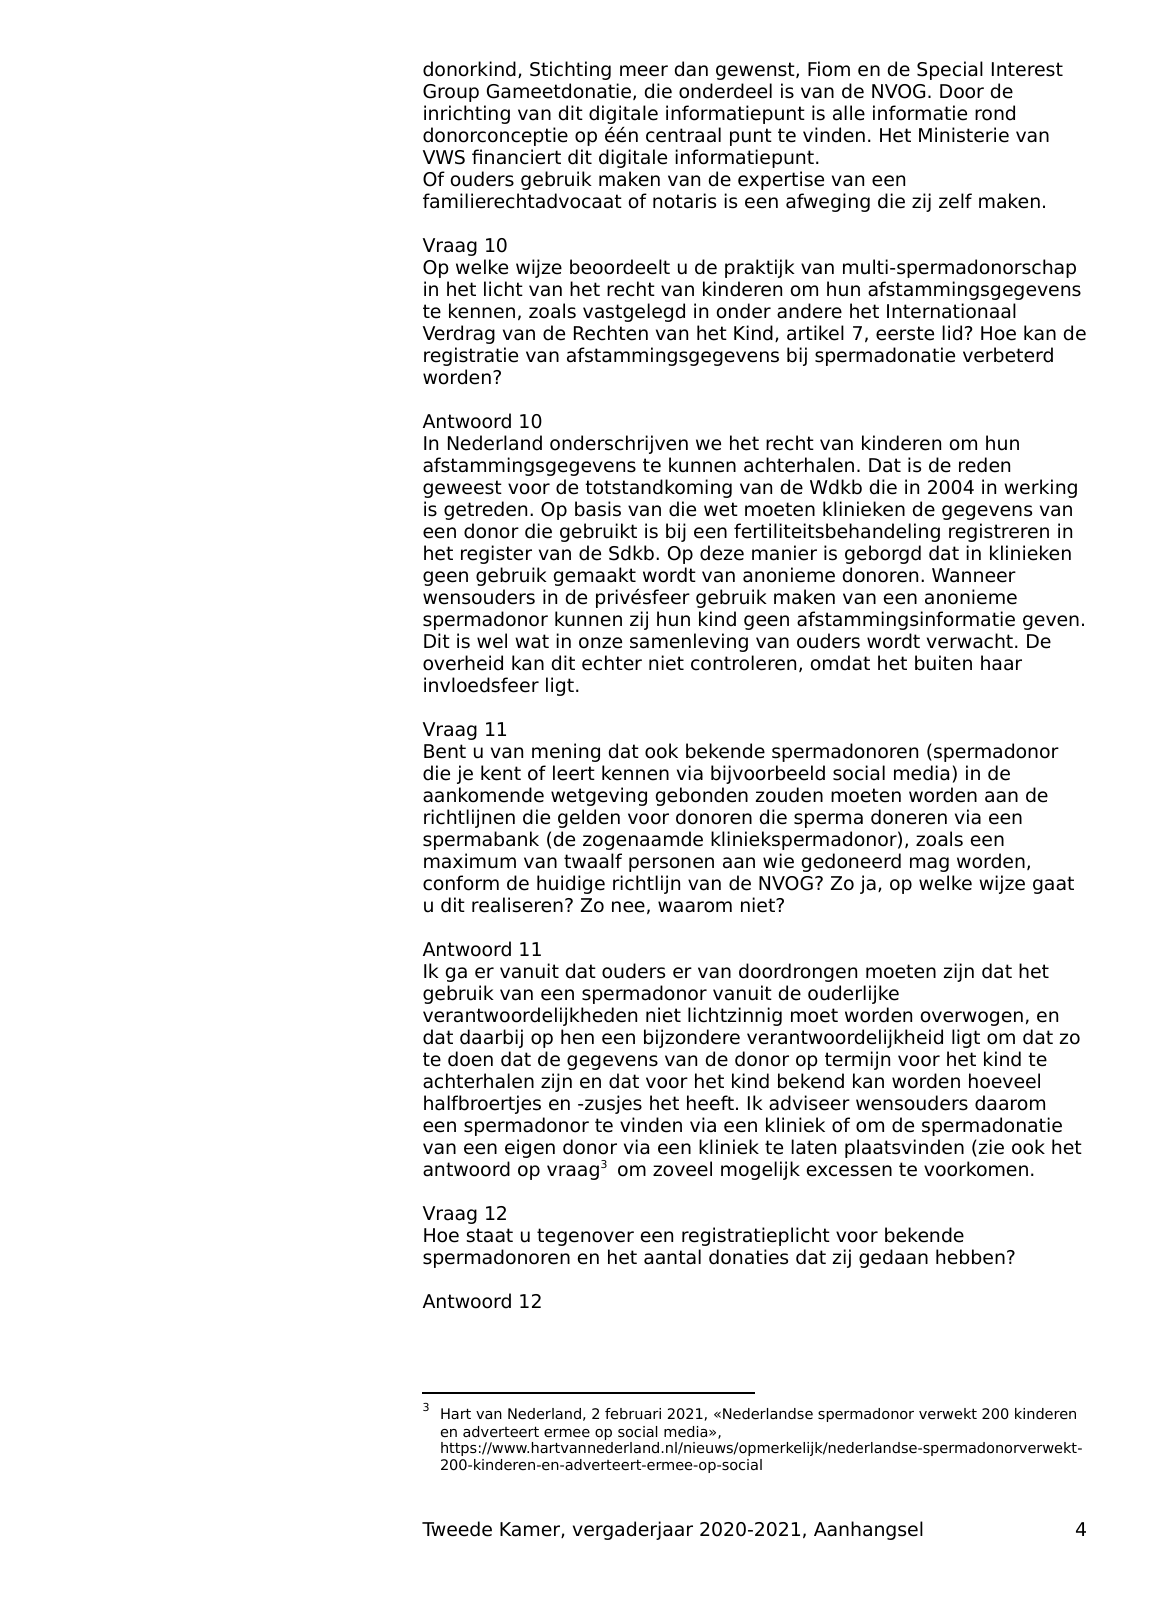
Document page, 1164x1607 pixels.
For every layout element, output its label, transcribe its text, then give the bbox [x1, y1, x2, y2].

text Antwoord 10 [422, 411, 1087, 433]
text Vraag 10 [422, 235, 1087, 257]
text Hoe staat u tegenover een registratieplicht voor bekende spermadonoren en het aantal donaties dat zij gedaan hebben? [422, 1225, 1087, 1269]
text Hart van Nederland, 2 februari 2021, «Nederlandse spermadonor verwekt 200 kinderen en adverteert ermee op social media», https://www.hartvannederland.nl/nieuws/opmerkelijk/nederlandse-spermadonorverwekt-200-kinderen-en-adverteert-ermee-op-social [422, 1402, 1087, 1474]
text Bent u van mening dat ook bekende spermadonoren (spermadonor die je kent of leert kennen via bijvoorbeeld social media) in de aankomende wetgeving gebonden zouden moeten worden aan de richtlijnen die gelden voor donoren die sperma doneren via een spermabank (de zogenaamde kliniekspermadonor), zoals een maximum van twaalf personen aan wie gedoneerd mag worden, conform de huidige richtlijn van de NVOG? Zo ja, op welke wijze gaat u dit realiseren? Zo nee, waarom niet? [422, 741, 1087, 917]
text Ik ga er vanuit dat ouders er van doordrongen moeten zijn dat het gebruik van een spermadonor vanuit de ouderlijke verantwoordelijkheden niet lichtzinnig moet worden overwogen, en dat daarbij op hen een bijzondere verantwoordelijkheid ligt om dat zo te doen dat de gegevens van de donor op termijn voor het kind te achterhalen zijn en dat voor het kind bekend kan worden hoeveel halfbroertjes en -zusjes het heeft. Ik adviseer wensouders daarom een spermadonor te vinden via een kliniek of om de spermadonatie van een eigen donor via een kliniek te laten plaatsvinden (zie ook het antwoord op vraag om zoveel mogelijk excessen te voorkomen. [422, 961, 1087, 1181]
text Vraag 11 [422, 719, 1087, 741]
text Antwoord 11 [422, 939, 1087, 961]
text Of ouders gebruik maken van de expertise van een familierechtadvocaat of notaris is een afweging die zij zelf maken. [422, 169, 1087, 213]
text Op welke wijze beoordeelt u de praktijk van multi-spermadonorschap in het licht van het recht van kinderen om hun afstammingsgegevens te kennen, zoals vastgelegd in onder andere het Internationaal Verdrag van de Rechten van het Kind, artikel 7, eerste lid? Hoe kan de registratie van afstammingsgegevens bij spermadonatie verbeterd worden? [422, 257, 1087, 389]
text Vraag 12 [422, 1203, 1087, 1225]
text Antwoord 12 [422, 1291, 1087, 1313]
text donorkind, Stichting meer dan gewenst, Fiom en de Special Interest Group Gameetdonatie, die onderdeel is van de NVOG. Door de inrichting van dit digitale informatiepunt is alle informatie rond donorconceptie op één centraal punt te vinden. Het Ministerie van VWS financiert dit digitale informatiepunt. [422, 59, 1087, 169]
text In Nederland onderschrijven we het recht van kinderen om hun afstammingsgegevens te kunnen achterhalen. Dat is de reden geweest voor de totstandkoming van de Wdkb die in 2004 in werking is getreden. Op basis van die wet moeten klinieken de gegevens van een donor die gebruikt is bij een fertiliteitsbehandeling registreren in het register van de Sdkb. Op deze manier is geborgd dat in klinieken geen gebruik gemaakt wordt van anonieme donoren. Wanneer wensouders in de privésfeer gebruik maken van een anonieme spermadonor kunnen zij hun kind geen afstammingsinformatie geven. Dit is wel wat in onze samenleving van ouders wordt verwacht. De overheid kan dit echter niet controleren, omdat het buiten haar invloedsfeer ligt. [422, 433, 1087, 697]
